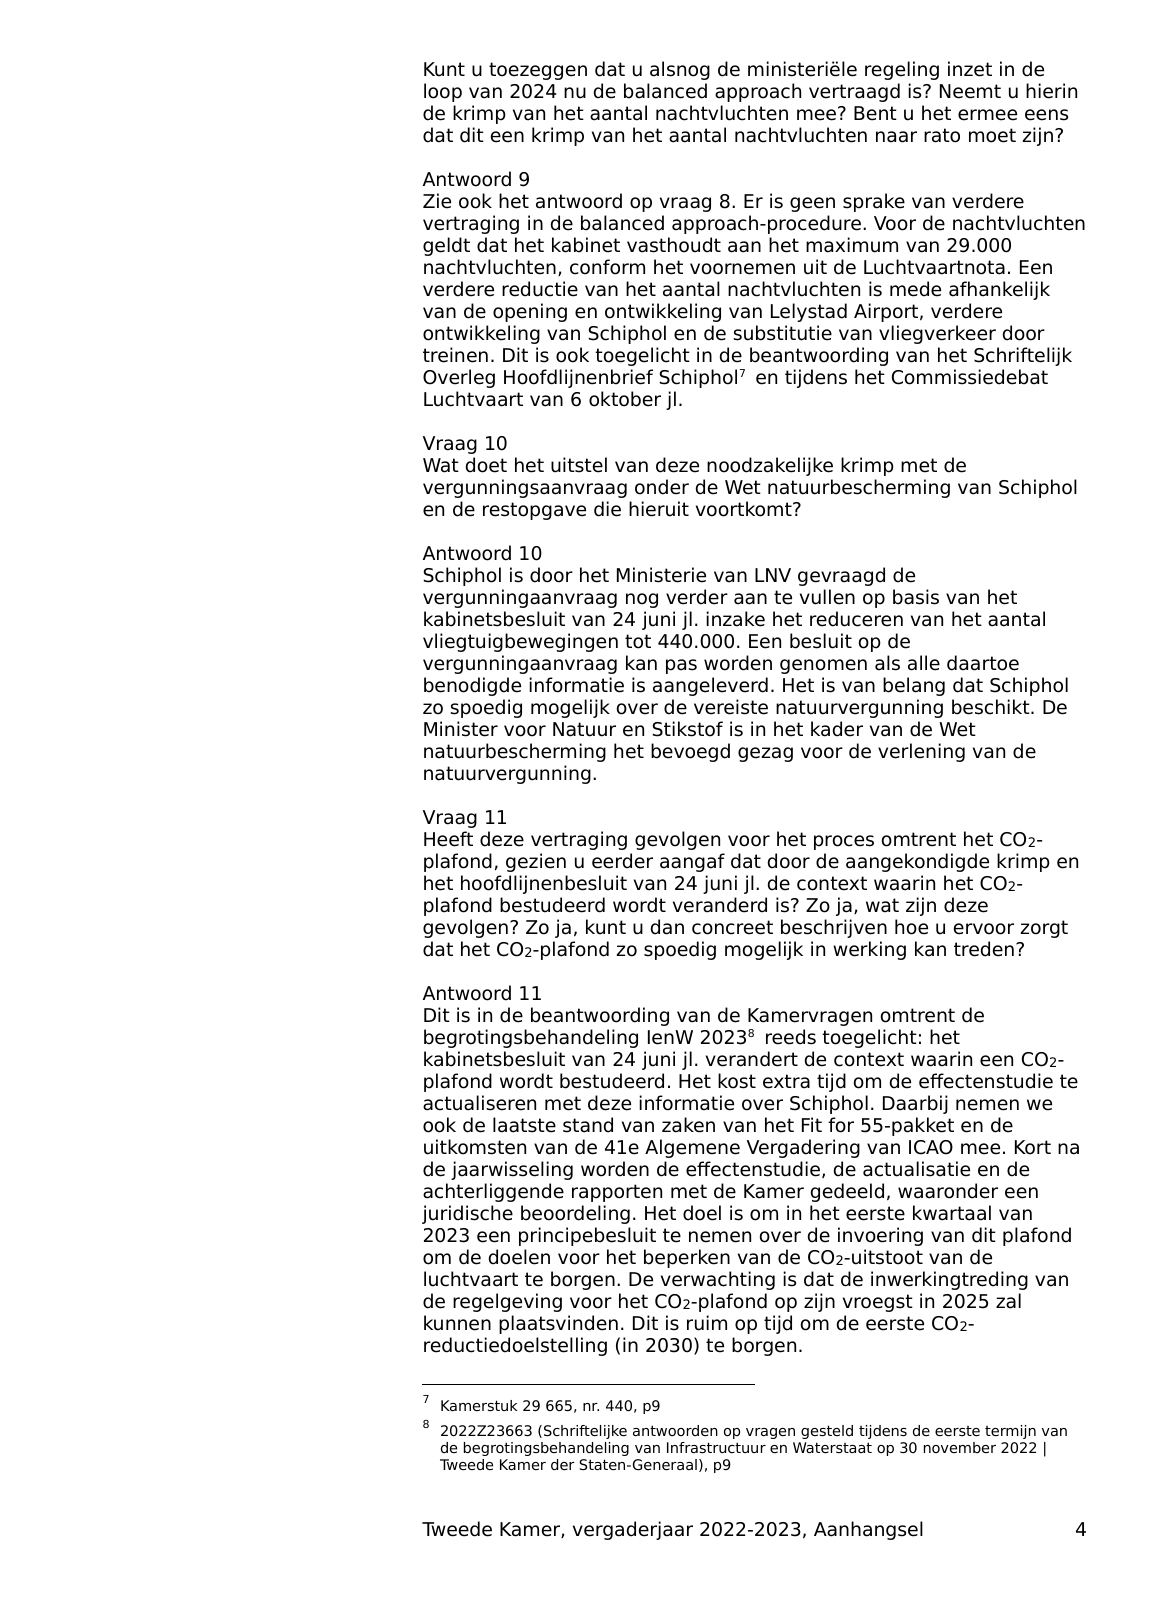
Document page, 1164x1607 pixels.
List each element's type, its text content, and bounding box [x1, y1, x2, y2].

text Antwoord 9 [422, 169, 1087, 191]
text Schiphol is door het Ministerie van LNV gevraagd de vergunningaanvraag nog verder aan te vullen op basis van het kabinetsbesluit van 24 juni jl. inzake het reduceren van het aantal vliegtuigbewegingen tot 440.000. Een besluit op de vergunningaanvraag kan pas worden genomen als alle daartoe benodigde informatie is aangeleverd. Het is van belang dat Schiphol zo spoedig mogelijk over de vereiste natuurvergunning beschikt. De Minister voor Natuur en Stikstof is in het kader van de Wet natuurbescherming het bevoegd gezag voor de verlening van de natuurvergunning. [422, 565, 1087, 785]
text Antwoord 10 [422, 543, 1087, 565]
text Wat doet het uitstel van deze noodzakelijke krimp met de vergunningsaanvraag onder de Wet natuurbescherming van Schiphol en de restopgave die hieruit voortkomt? [422, 455, 1087, 521]
text Kamerstuk 29 665, nr. 440, p9 [422, 1393, 1087, 1416]
text Antwoord 11 [422, 983, 1087, 1005]
text Vraag 10 [422, 433, 1087, 455]
text Vraag 11 [422, 807, 1087, 829]
text 2022Z23663 (Schriftelijke antwoorden op vragen gesteld tijdens de eerste termijn van de begrotingsbehandeling van Infrastructuur en Waterstaat op 30 november 2022 | Tweede Kamer der Staten-Generaal), p9 [422, 1418, 1087, 1474]
text Dit is in de beantwoording van de Kamervragen omtrent de begrotingsbehandeling IenW 2023 reeds toegelicht: het kabinetsbesluit van 24 juni jl. verandert de context waarin een CO2-plafond wordt bestudeerd. Het kost extra tijd om de effectenstudie te actualiseren met deze informatie over Schiphol. Daarbij nemen we ook de laatste stand van zaken van het Fit for 55-pakket en de uitkomsten van de 41e Algemene Vergadering van ICAO mee. Kort na de jaarwisseling worden de effectenstudie, de actualisatie en de achterliggende rapporten met de Kamer gedeeld, waaronder een juridische beoordeling. Het doel is om in het eerste kwartaal van 2023 een principebesluit te nemen over de invoering van dit plafond om de doelen voor het beperken van de CO2-uitstoot van de luchtvaart te borgen. De verwachting is dat de inwerkingtreding van de regelgeving voor het CO2-plafond op zijn vroegst in 2025 zal kunnen plaatsvinden. Dit is ruim op tijd om de eerste CO2-reductiedoelstelling (in 2030) te borgen. [422, 1005, 1087, 1357]
text Heeft deze vertraging gevolgen voor het proces omtrent het CO2-plafond, gezien u eerder aangaf dat door de aangekondigde krimp en het hoofdlijnenbesluit van 24 juni jl. de context waarin het CO2-plafond bestudeerd wordt veranderd is? Zo ja, wat zijn deze gevolgen? Zo ja, kunt u dan concreet beschrijven hoe u ervoor zorgt dat het CO2-plafond zo spoedig mogelijk in werking kan treden? [422, 829, 1087, 961]
text Kunt u toezeggen dat u alsnog de ministeriële regeling inzet in de loop van 2024 nu de balanced approach vertraagd is? Neemt u hierin de krimp van het aantal nachtvluchten mee? Bent u het ermee eens dat dit een krimp van het aantal nachtvluchten naar rato moet zijn? [422, 59, 1087, 147]
text Zie ook het antwoord op vraag 8. Er is geen sprake van verdere vertraging in de balanced approach-procedure. Voor de nachtvluchten geldt dat het kabinet vasthoudt aan het maximum van 29.000 nachtvluchten, conform het voornemen uit de Luchtvaartnota. Een verdere reductie van het aantal nachtvluchten is mede afhankelijk van de opening en ontwikkeling van Lelystad Airport, verdere ontwikkeling van Schiphol en de substitutie van vliegverkeer door treinen. Dit is ook toegelicht in de beantwoording van het Schriftelijk Overleg Hoofdlijnenbrief Schiphol en tijdens het Commissiedebat Luchtvaart van 6 oktober jl. [422, 191, 1087, 411]
